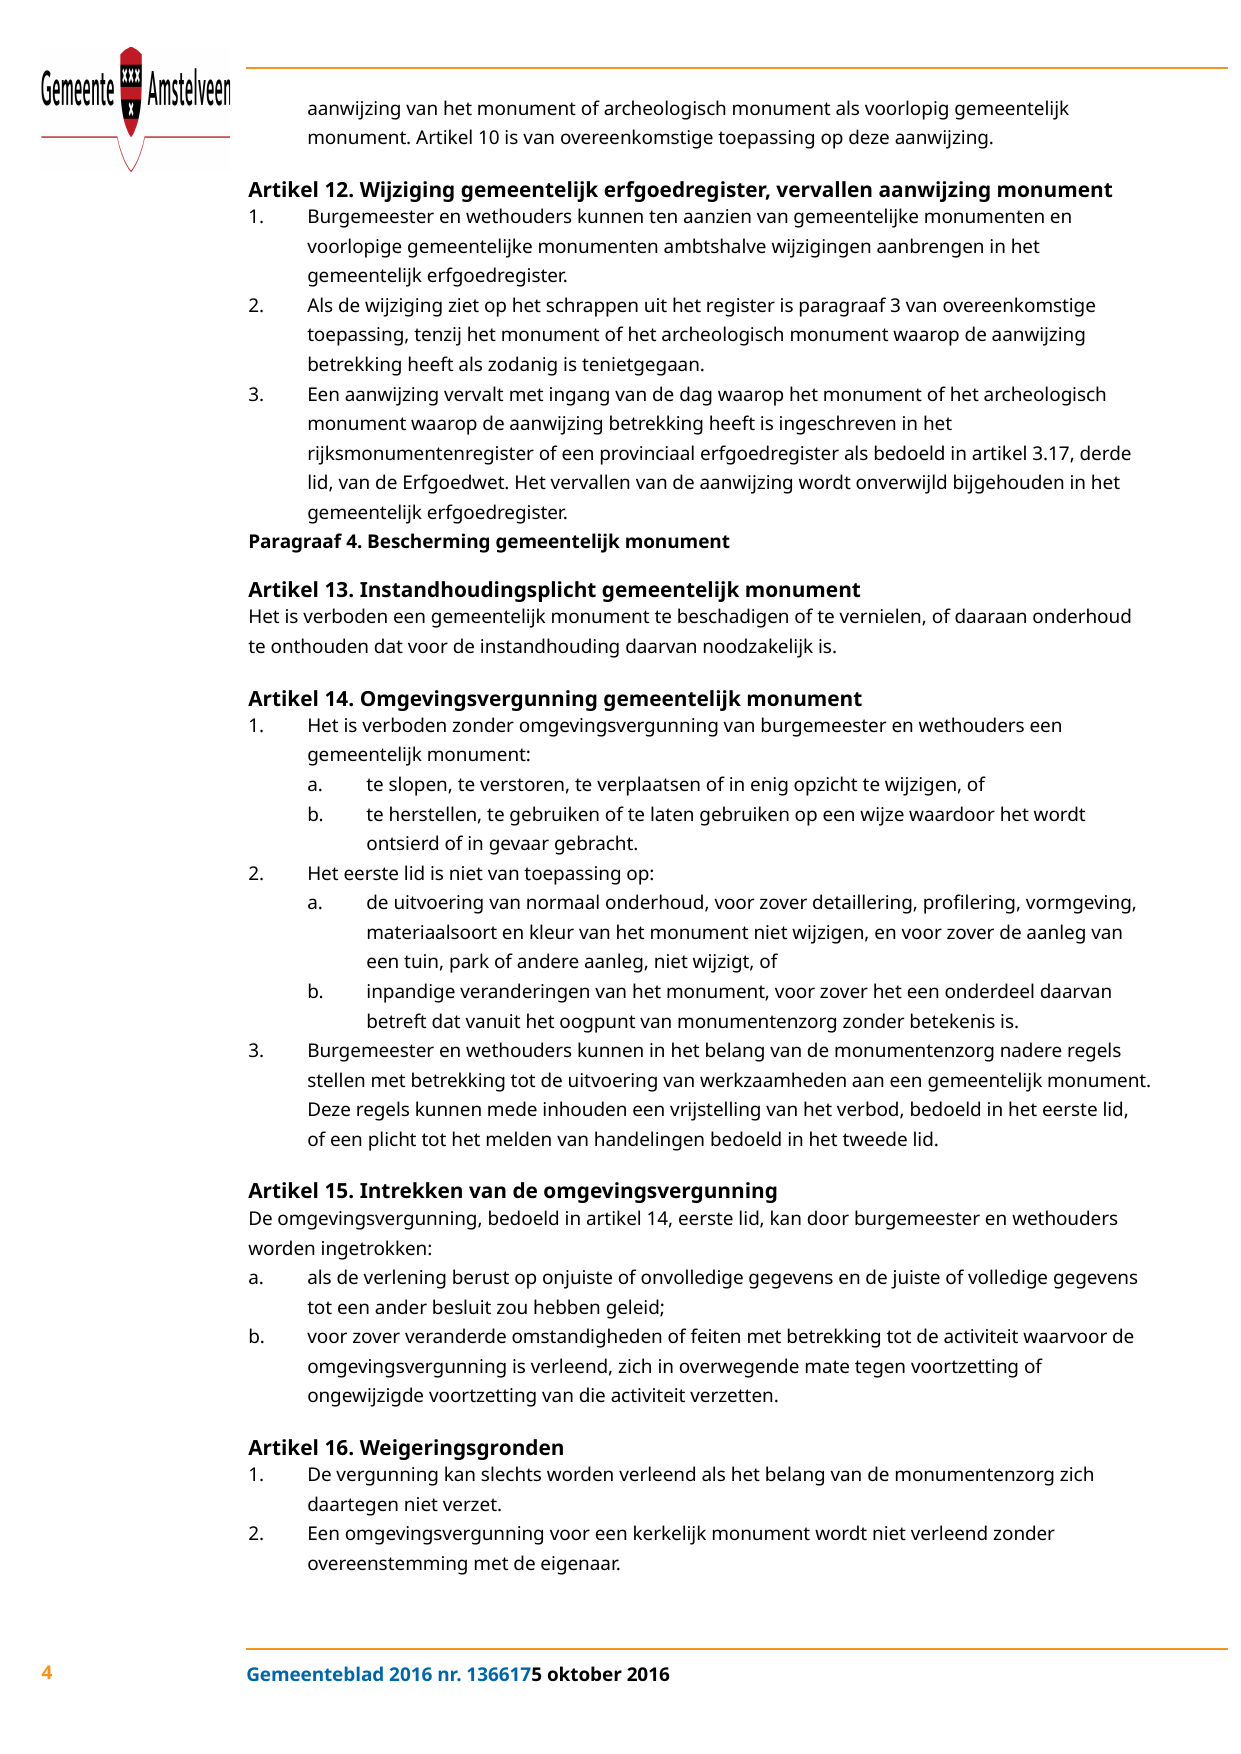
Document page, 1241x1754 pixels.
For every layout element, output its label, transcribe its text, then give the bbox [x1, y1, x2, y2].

list De vergunning kan slechts worden verleend als het belang van de monumentenzorg zich daartegen niet verzet. [248, 1461, 1152, 1517]
text Artikel 13. Instandhoudingsplicht gemeentelijk monument [248, 575, 1152, 604]
text Artikel 16. Weigeringsgronden [248, 1433, 1152, 1461]
list Het is verboden zonder omgevingsvergunning van burgemeester en wethouders een gemeentelijk monument: [248, 712, 1152, 767]
text Paragraaf 4. Bescherming gemeentelijk monument [248, 529, 1152, 554]
list voor zover veranderde omstandigheden of feiten met betrekking tot de activiteit waarvoor de omgevingsvergunning is verleend, zich in overwegende mate tegen voortzetting of ongewijzigde voortzetting van die activiteit verzetten. [248, 1323, 1152, 1408]
picture [41, 47, 231, 172]
list Als de wijziging ziet op het schrappen uit het register is paragraaf 3 van overeenkomstige toepassing, tenzij het monument of het archeologisch monument waarop de aanwijzing betrekking heeft als zodanig is tenietgegaan. [248, 292, 1152, 377]
list aanwijzing van het monument of archeologisch monument als voorlopig gemeentelijk monument. Artikel 10 is van overeenkomstige toepassing op deze aanwijzing. [248, 95, 1152, 150]
text Artikel 14. Omgevingsvergunning gemeentelijk monument [248, 684, 1152, 712]
list Een omgevingsvergunning voor een kerkelijk monument wordt niet verleend zonder overeenstemming met de eigenaar. [248, 1521, 1152, 1576]
text Artikel 15. Intrekken van de omgevingsvergunning [248, 1177, 1152, 1205]
text Artikel 12. Wijziging gemeentelijk erfgoedregister, vervallen aanwijzing monument [248, 175, 1152, 203]
list Burgemeester en wethouders kunnen ten aanzien van gemeentelijke monumenten en voorlopige gemeentelijke monumenten ambtshalve wijzigingen aanbrengen in het gemeentelijk erfgoedregister. [248, 203, 1152, 288]
list Burgemeester en wethouders kunnen in het belang van de monumentenzorg nadere regels stellen met betrekking tot de uitvoering van werkzaamheden aan een gemeentelijk monument. Deze regels kunnen mede inhouden een vrijstelling van het verbod, bedoeld in het eerste lid, of een plicht tot het melden van handelingen bedoeld in het tweede lid. [248, 1037, 1152, 1152]
list te slopen, te verstoren, te verplaatsen of in enig opzicht te wijzigen, of [307, 771, 1152, 797]
list als de verlening berust op onjuiste of onvolledige gegevens en de juiste of volledige gegevens tot een ander besluit zou hebben geleid; [248, 1264, 1152, 1319]
list te herstellen, te gebruiken of te laten gebruiken op een wijze waardoor het wordt ontsierd of in gevaar gebracht. [307, 801, 1152, 856]
list inpandige veranderingen van het monument, voor zover het een onderdeel daarvan betreft dat vanuit het oogpunt van monumentenzorg zonder betekenis is. [307, 978, 1152, 1034]
list Een aanwijzing vervalt met ingang van de dag waarop het monument of het archeologisch monument waarop de aanwijzing betrekking heeft is ingeschreven in het rijksmonumentenregister of een provinciaal erfgoedregister als bedoeld in artikel 3.17, derde lid, van de Erfgoedwet. Het vervallen van de aanwijzing wordt onverwijld bijgehouden in het gemeentelijk erfgoedregister. [248, 381, 1152, 525]
text De omgevingsvergunning, bedoeld in artikel 14, eerste lid, kan door burgemeester en wethouders worden ingetrokken: [248, 1205, 1152, 1260]
list de uitvoering van normaal onderhoud, voor zover detaillering, profilering, vormgeving, materiaalsoort en kleur van het monument niet wijzigen, en voor zover de aanleg van een tuin, park of andere aanleg, niet wijzigt, of [307, 889, 1152, 974]
text Het is verboden een gemeentelijk monument te beschadigen of te vernielen, of daaraan onderhoud te onthouden dat voor de instandhouding daarvan noodzakelijk is. [248, 604, 1152, 659]
list Het eerste lid is niet van toepassing op: [248, 860, 1152, 886]
